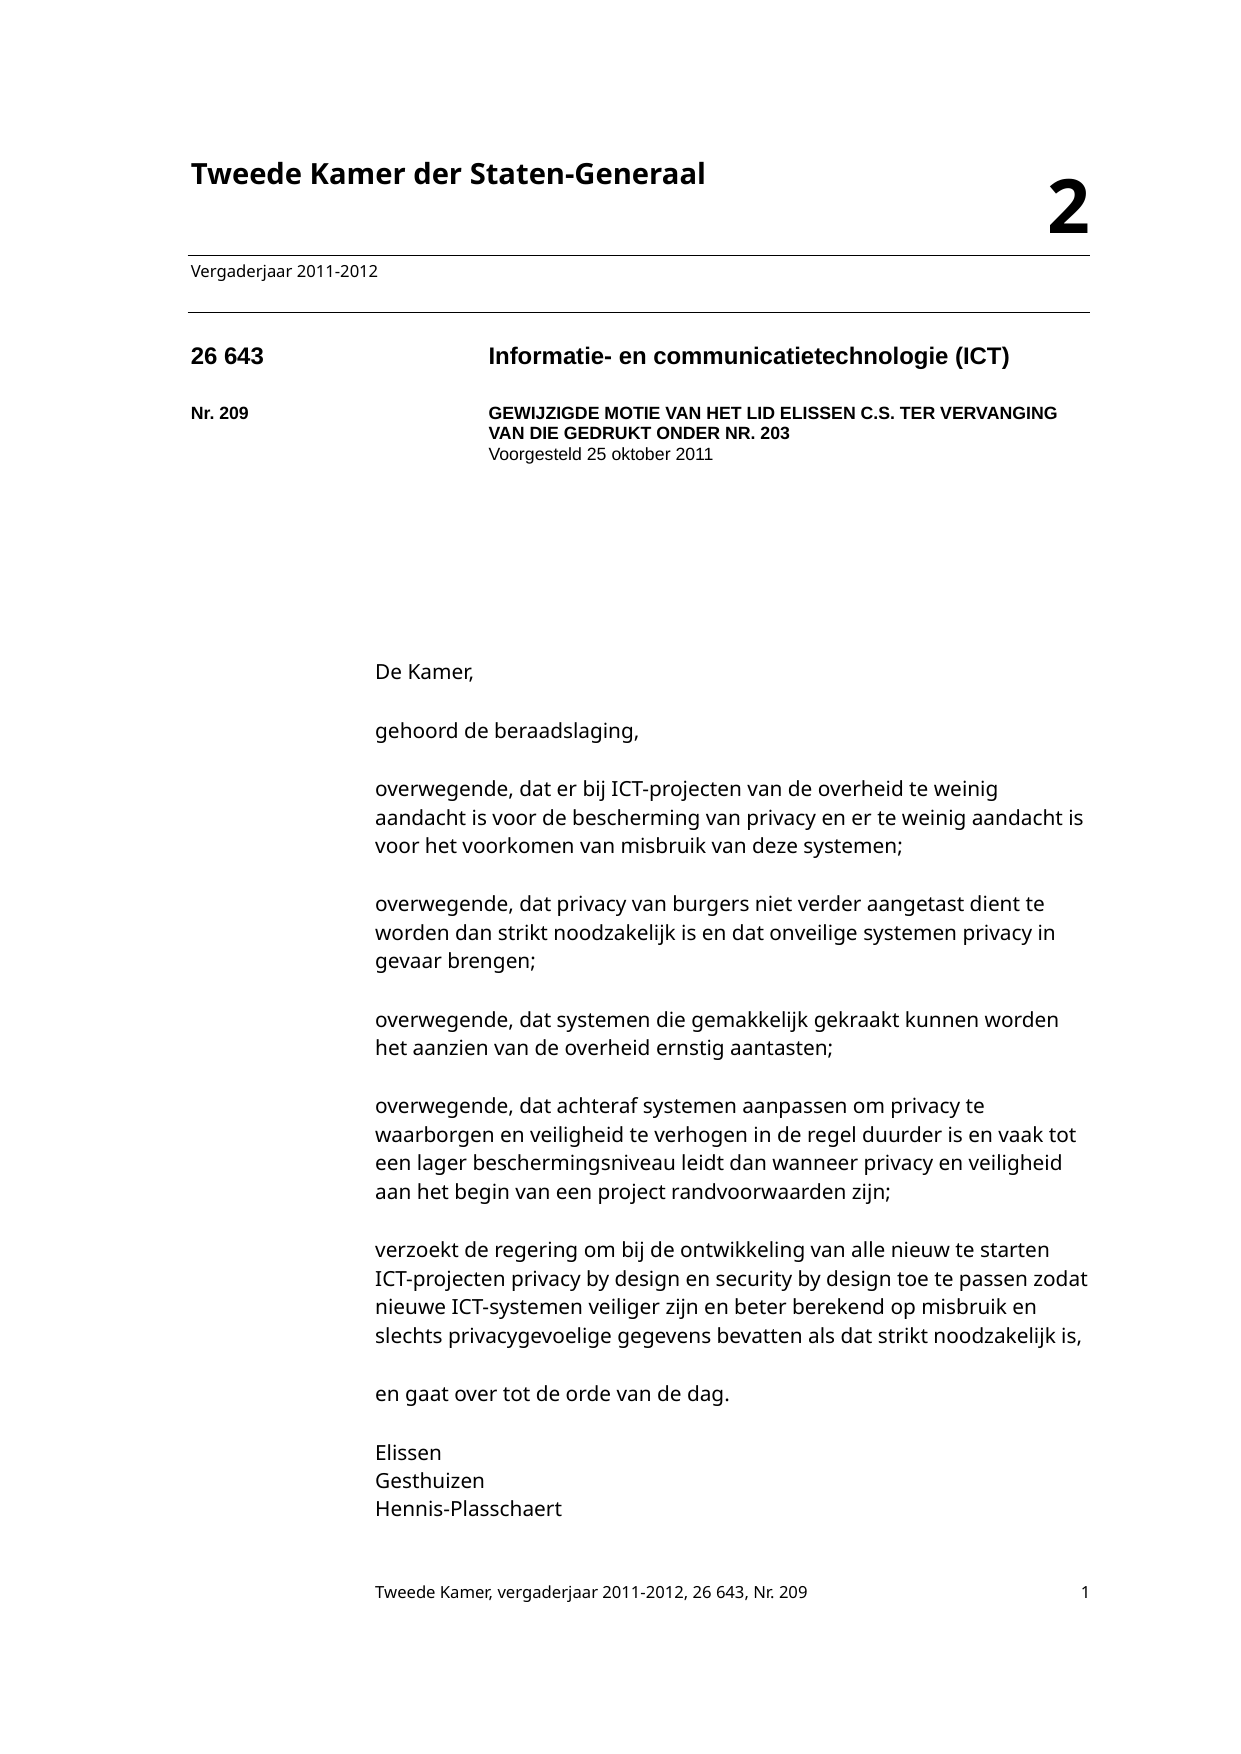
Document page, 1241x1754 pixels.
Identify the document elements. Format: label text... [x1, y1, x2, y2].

text Gesthuizen [375, 1466, 1090, 1494]
text Elissen [375, 1438, 1090, 1466]
text Hennis-Plasschaert [375, 1494, 1090, 1523]
text en gaat over tot de orde van de dag. [375, 1379, 1090, 1408]
text verzoekt de regering om bij de ontwikkeling van alle nieuw te starten ICT-projecten privacy by design en security by design toe te passen zodat nieuwe ICT-systemen veiliger zijn en beter berekend op misbruik en slechts privacygevoelige gegevens bevatten als dat strikt noodzakelijk is, [375, 1235, 1090, 1349]
text overwegende, dat privacy van burgers niet verder aangetast dient te worden dan strikt noodzakelijk is en dat onveilige systemen privacy in gevaar brengen; [375, 889, 1090, 975]
text overwegende, dat systemen die gemakkelijk gekraakt kunnen worden het aanzien van de overheid ernstig aantasten; [375, 1005, 1090, 1062]
text overwegende, dat er bij ICT-projecten van de overheid te weinig aandacht is voor de bescherming van privacy en er te weinig aandacht is voor het voorkomen van misbruik van deze systemen; [375, 774, 1090, 859]
table_cell [485, 256, 1090, 312]
table_cell Vergaderjaar 2011-2012 [188, 256, 485, 312]
table_cell [188, 313, 485, 339]
table_cell Informatie- en communicatietechnologie (ICT) [485, 339, 1090, 399]
table_header 2 [910, 150, 1090, 255]
table_cell 26 643 [188, 339, 485, 399]
text overwegende, dat achteraf systemen aanpassen om privacy te waarborgen en veiligheid te verhogen in de regel duurder is en vaak tot een lager beschermingsniveau leidt dan wanneer privacy en veiligheid aan het begin van een project randvoorwaarden zijn; [375, 1092, 1090, 1205]
table_header Tweede Kamer der Staten-Generaal [188, 150, 909, 255]
text gehoord de beraadslaging, [375, 716, 1090, 744]
table_cell GEWIJZIGDE MOTIE VAN HET LID ELISSEN C.S. TER VERVANGING VAN DIE GEDRUKT ONDER NR. 203 Voorgesteld 25 oktober 2011 [485, 399, 1090, 539]
table_cell [485, 313, 1090, 339]
table_cell Nr. 209 [188, 399, 485, 539]
text De Kamer, [375, 657, 1090, 686]
